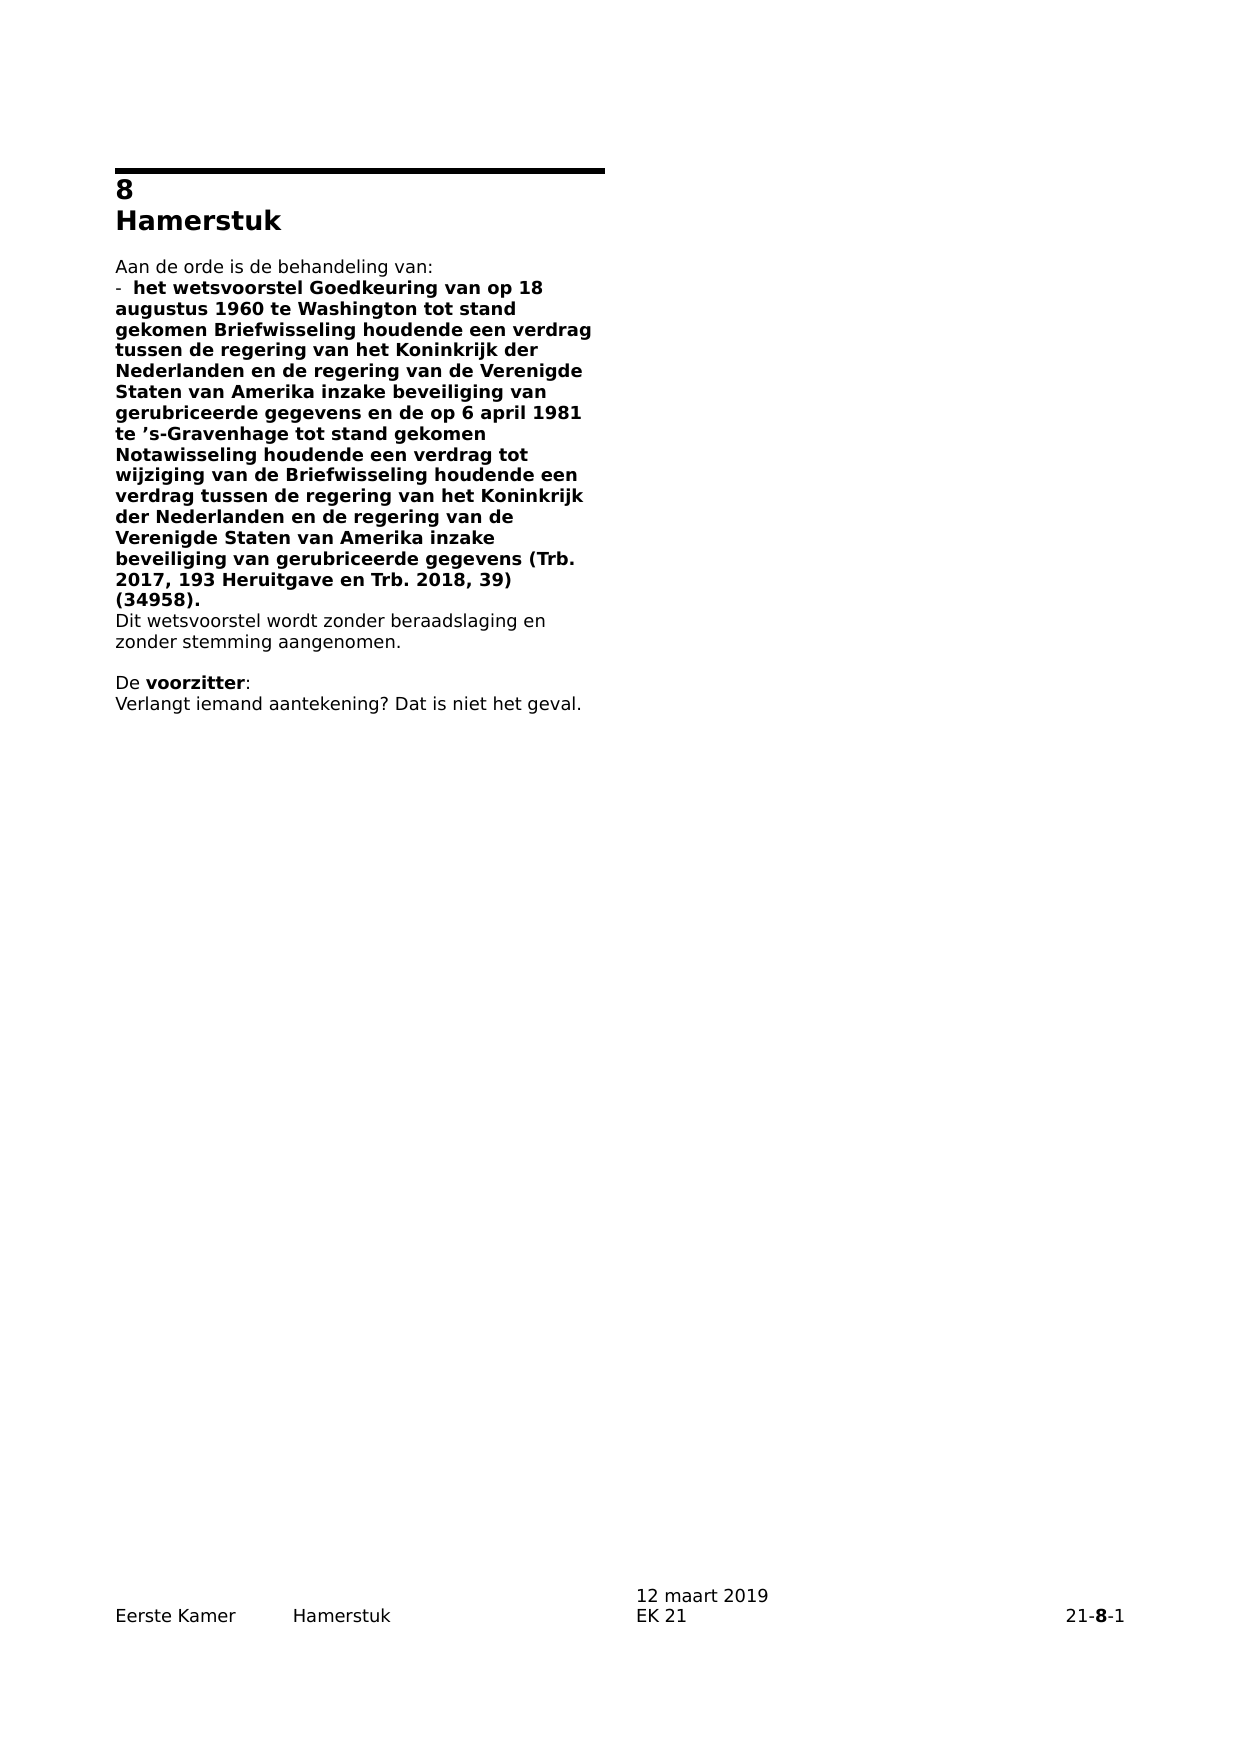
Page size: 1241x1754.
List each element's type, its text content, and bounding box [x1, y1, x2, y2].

text Dit wetsvoorstel wordt zonder beraadslaging en zonder stemming aangenomen. [115, 611, 605, 653]
list het wetsvoorstel Goedkeuring van op 18 augustus 1960 te Washington tot stand gekomen Briefwisseling houdende een verdrag tussen de regering van het Koninkrijk der Nederlanden en de regering van de Verenigde Staten van Amerika inzake beveiliging van gerubriceerde gegevens en de op 6 april 1981 te ’s-Gravenhage tot stand gekomen Notawisseling houdende een verdrag tot wijziging van de Briefwisseling houdende een verdrag tussen de regering van het Koninkrijk der Nederlanden en de regering van de Verenigde Staten van Amerika inzake beveiliging van gerubriceerde gegevens (Trb. 2017, 193 Heruitgave en Trb. 2018, 39) (34958). [115, 278, 605, 611]
text De voorzitter: [115, 673, 605, 693]
title 8 Hamerstuk [115, 174, 605, 237]
text Aan de orde is de behandeling van: [115, 257, 605, 278]
text Verlangt iemand aantekening? Dat is niet het geval. [115, 693, 605, 714]
